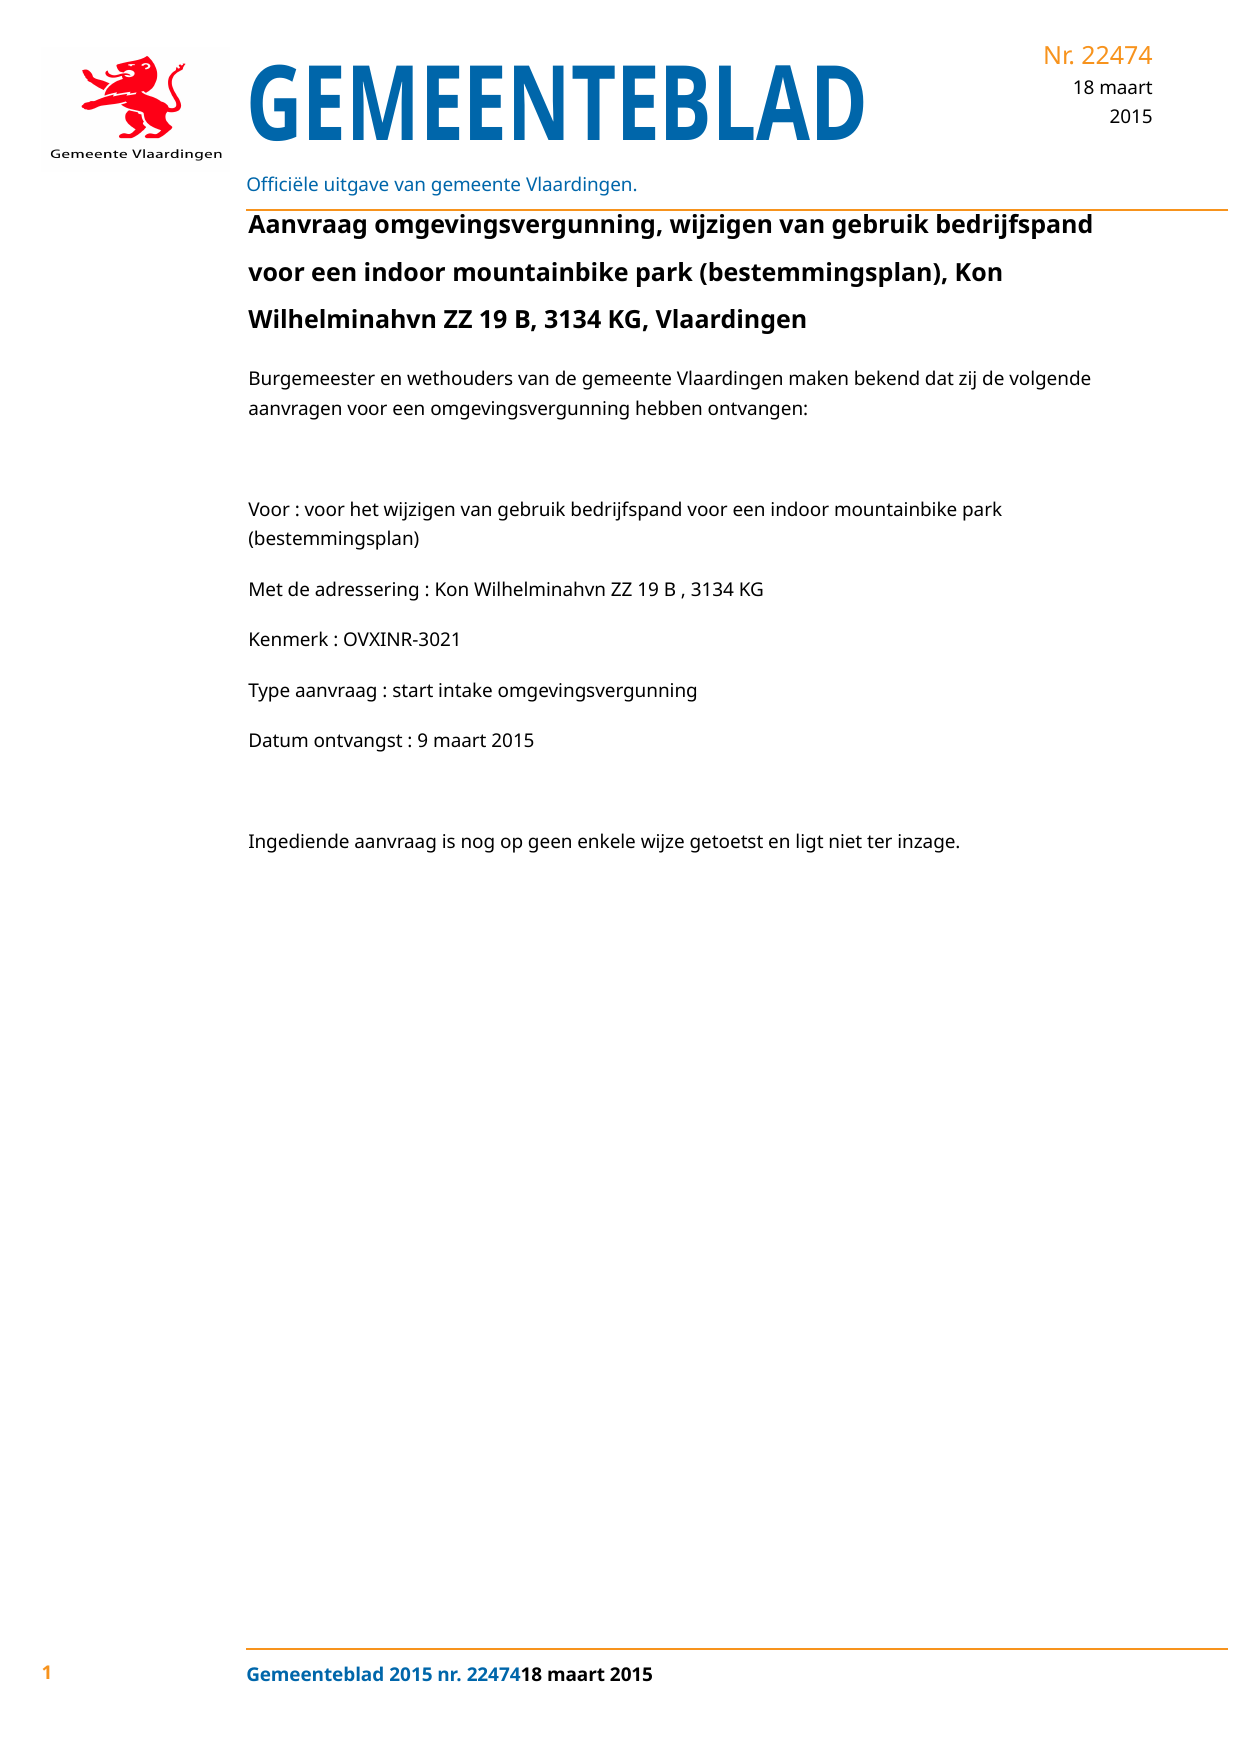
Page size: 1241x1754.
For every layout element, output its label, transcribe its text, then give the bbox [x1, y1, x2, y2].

text Burgemeester en wethouders van de gemeente Vlaardingen maken bekend dat zij de volgende aanvragen voor een omgevingsvergunning hebben ontvangen: [248, 366, 1152, 421]
text Kenmerk : OVXINR-3021 [248, 626, 1152, 652]
text Aanvraag omgevingsvergunning, wijzigen van gebruik bedrijfspand voor een indoor mountainbike park (bestemmingsplan), Kon Wilhelminahvn ZZ 19 B, 3134 KG, Vlaardingen [248, 211, 1152, 336]
text Ingediende aanvraag is nog op geen enkele wijze getoetst en ligt niet ter inzage. [248, 828, 1152, 854]
picture [41, 47, 231, 172]
text Type aanvraag : start intake omgevingsvergunning [248, 677, 1152, 702]
text Met de adressering : Kon Wilhelminahvn ZZ 19 B , 3134 KG [248, 576, 1152, 602]
text Voor : voor het wijzigen van gebruik bedrijfspand voor een indoor mountainbike park (bestemmingsplan) [248, 496, 1152, 551]
text Datum ontvangst : 9 maart 2015 [248, 727, 1152, 753]
